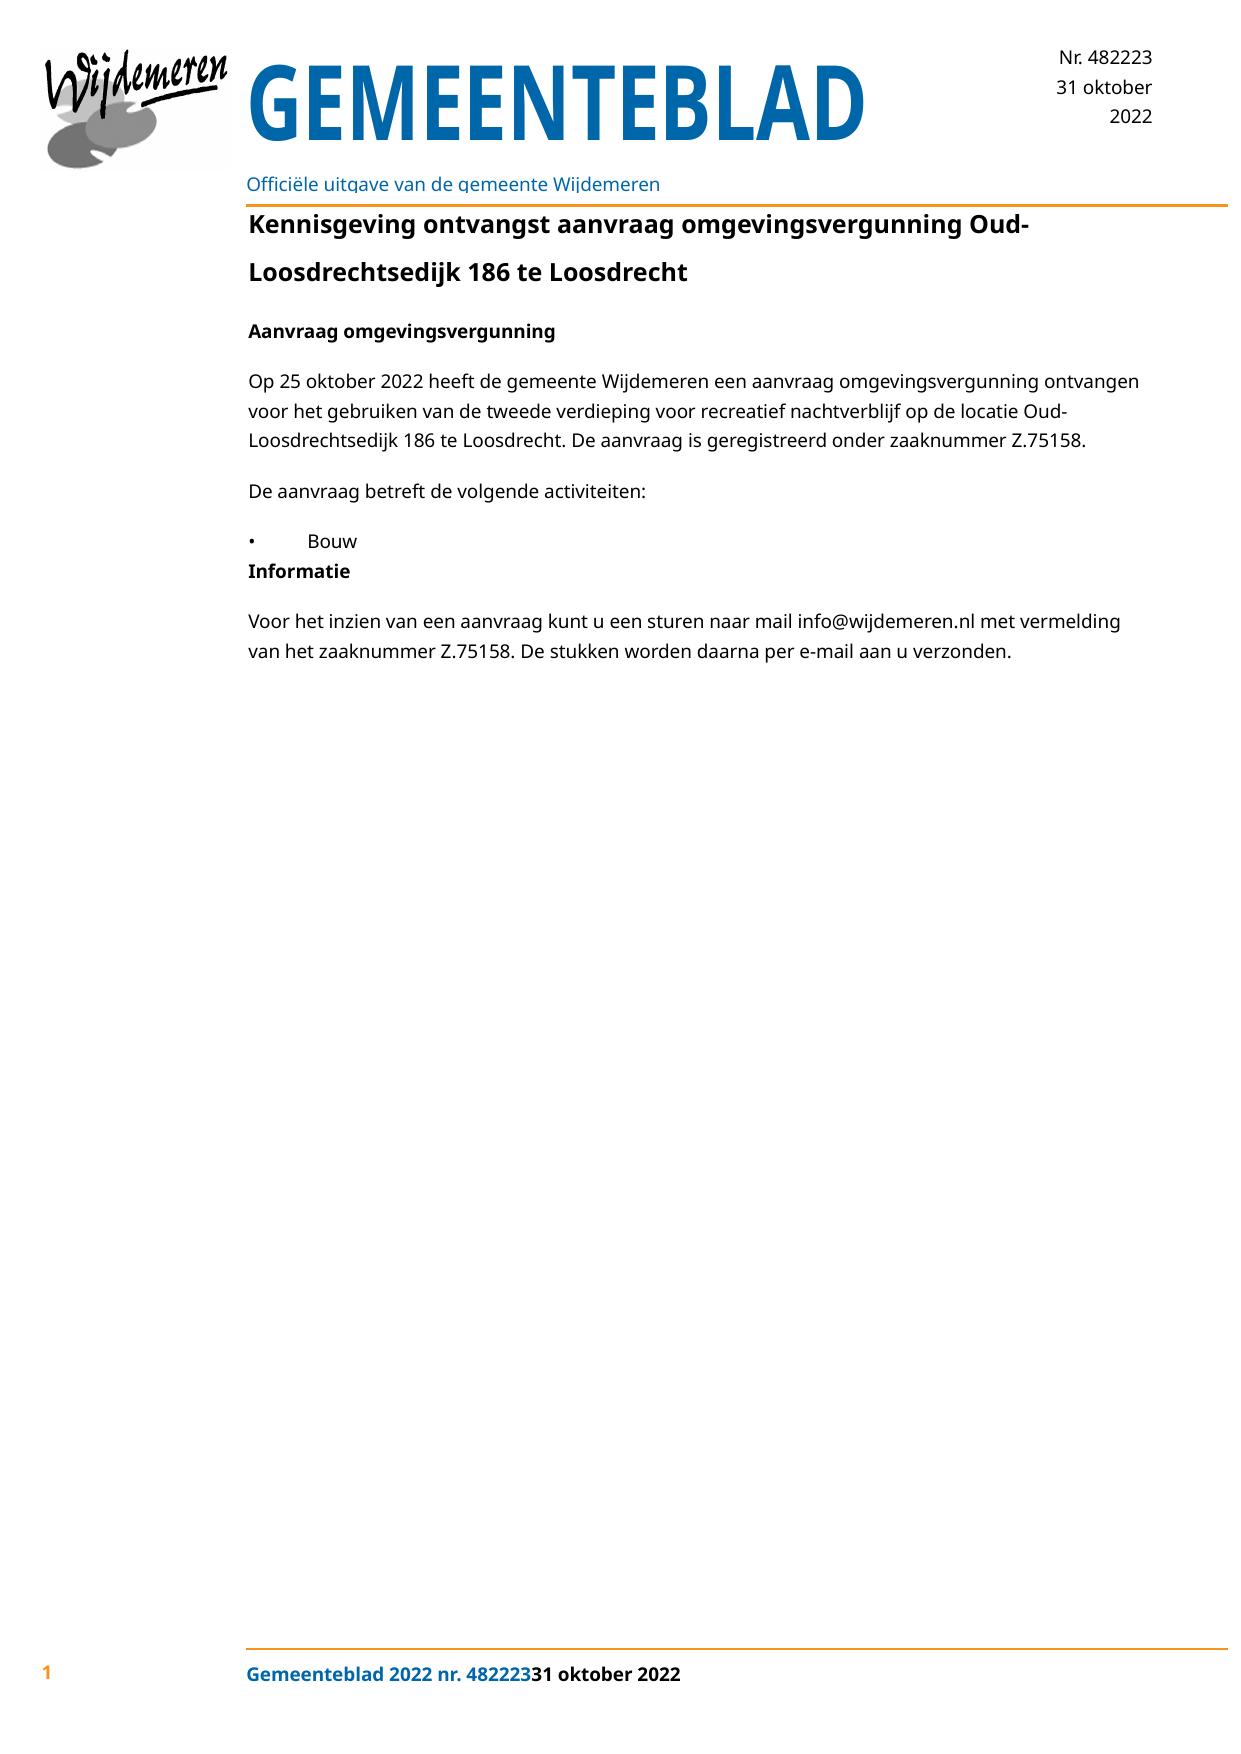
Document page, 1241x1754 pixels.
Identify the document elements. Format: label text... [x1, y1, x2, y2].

picture [41, 47, 231, 172]
text Voor het inzien van een aanvraag kunt u een sturen naar mail info@wijdemeren.nl met vermelding van het zaaknummer Z.75158. De stukken worden daarna per e-mail aan u verzonden. [248, 608, 1152, 664]
text Kennisgeving ontvangst aanvraag omgevingsvergunning Oud-Loosdrechtsedijk 186 te Loosdrecht [248, 207, 1152, 288]
text Informatie [248, 558, 1152, 584]
text De aanvraag betreft de volgende activiteiten: [248, 478, 1152, 504]
text Op 25 oktober 2022 heeft de gemeente Wijdemeren een aanvraag omgevingsvergunning ontvangen voor het gebruiken van de tweede verdieping voor recreatief nachtverblijf op de locatie Oud-Loosdrechtsedijk 186 te Loosdrecht. De aanvraag is geregistreerd onder zaaknummer Z.75158. [248, 368, 1152, 453]
list Bouw [248, 528, 1152, 554]
text Aanvraag omgevingsvergunning [248, 318, 1152, 344]
